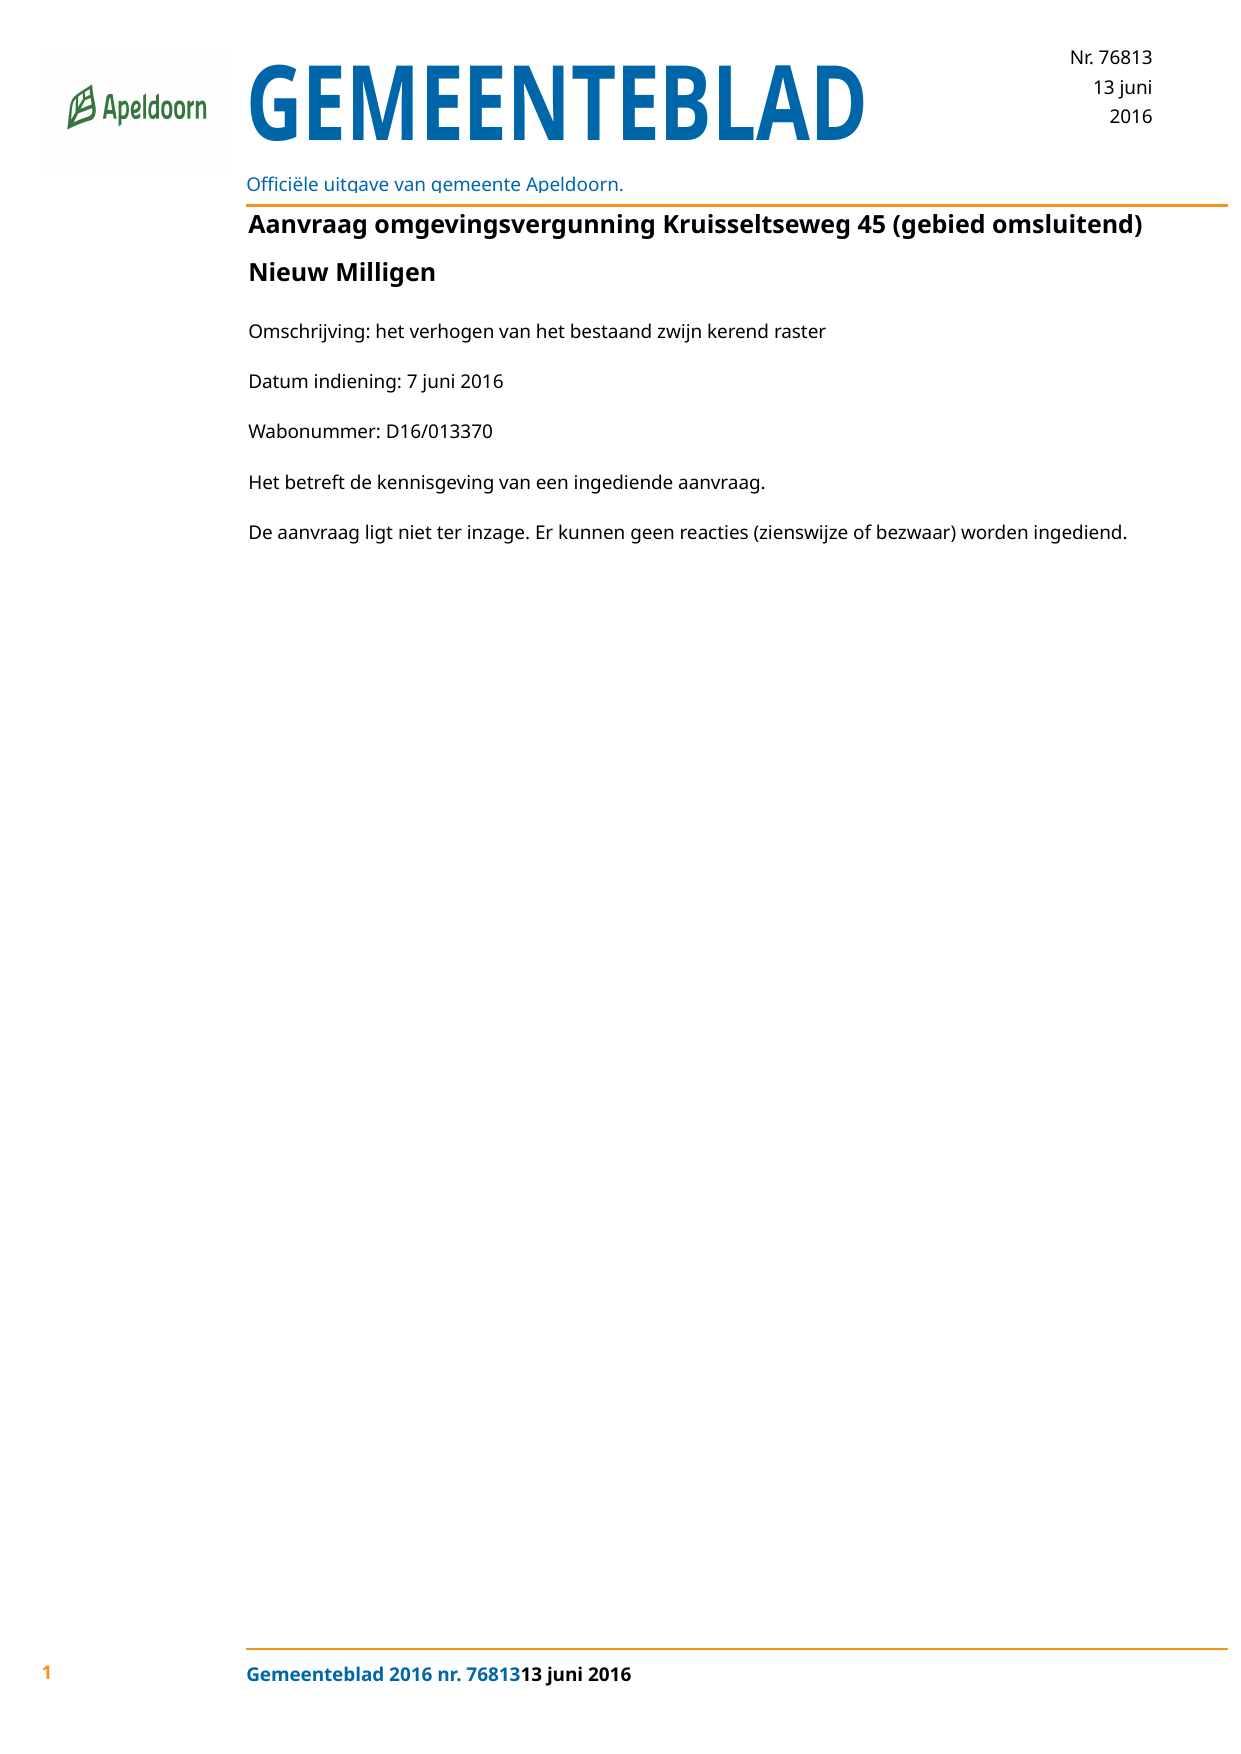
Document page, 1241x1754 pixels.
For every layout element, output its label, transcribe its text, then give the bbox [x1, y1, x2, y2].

text Het betreft de kennisgeving van een ingediende aanvraag. [248, 469, 1152, 495]
text Datum indiening: 7 juni 2016 [248, 368, 1152, 394]
picture [41, 47, 231, 172]
text Omschrijving: het verhogen van het bestaand zwijn kerend raster [248, 318, 1152, 344]
text Wabonummer: D16/013370 [248, 419, 1152, 444]
text De aanvraag ligt niet ter inzage. Er kunnen geen reacties (zienswijze of bezwaar) worden ingediend. [248, 519, 1152, 545]
text Aanvraag omgevingsvergunning Kruisseltseweg 45 (gebied omsluitend) Nieuw Milligen [248, 207, 1152, 288]
